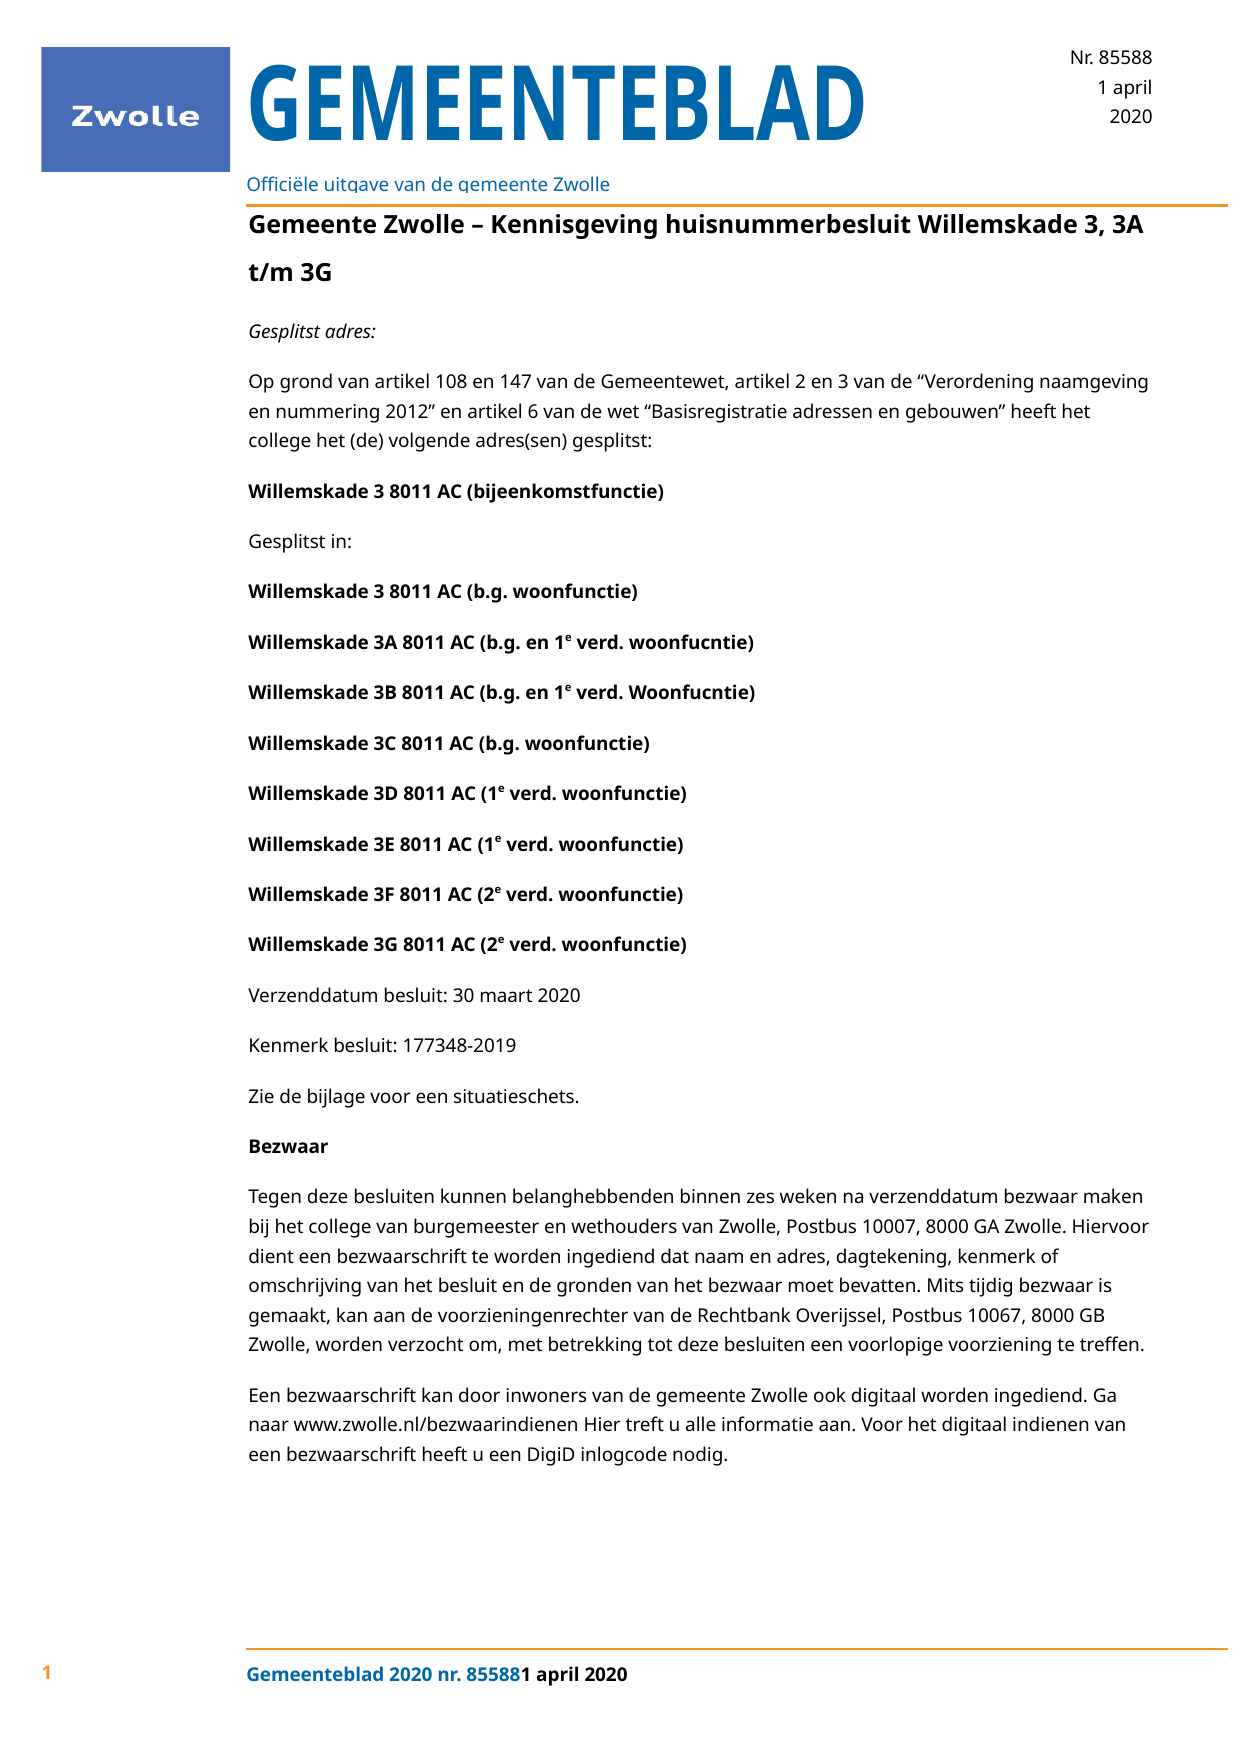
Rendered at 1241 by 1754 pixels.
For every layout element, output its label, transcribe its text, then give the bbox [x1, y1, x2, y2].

text Willemskade 3E 8011 AC (1e verd. woonfunctie) [248, 831, 1152, 857]
text Willemskade 3 8011 AC (bijeenkomstfunctie) [248, 478, 1152, 504]
text Een bezwaarschrift kan door inwoners van de gemeente Zwolle ook digitaal worden ingediend. Ga naar www.zwolle.nl/bezwaarindienen Hier treft u alle informatie aan. Voor het digitaal indienen van een bezwaarschrift heeft u een DigiD inlogcode nodig. [248, 1382, 1152, 1467]
text Verzenddatum besluit: 30 maart 2020 [248, 982, 1152, 1008]
text Willemskade 3D 8011 AC (1e verd. woonfunctie) [248, 780, 1152, 806]
text Bezwaar [248, 1133, 1152, 1159]
text Willemskade 3F 8011 AC (2e verd. woonfunctie) [248, 881, 1152, 907]
text Zie de bijlage voor een situatieschets. [248, 1083, 1152, 1109]
text Willemskade 3B 8011 AC (b.g. en 1e verd. Woonfucntie) [248, 679, 1152, 705]
text Gesplitst adres: [248, 318, 1152, 344]
picture [41, 47, 231, 172]
text Willemskade 3A 8011 AC (b.g. en 1e verd. woonfucntie) [248, 629, 1152, 655]
text Willemskade 3C 8011 AC (b.g. woonfunctie) [248, 730, 1152, 756]
text Gesplitst in: [248, 528, 1152, 554]
text Willemskade 3 8011 AC (b.g. woonfunctie) [248, 579, 1152, 604]
text Willemskade 3G 8011 AC (2e verd. woonfunctie) [248, 932, 1152, 957]
text Gemeente Zwolle – Kennisgeving huisnummerbesluit Willemskade 3, 3A t/m 3G [248, 207, 1152, 288]
text Kenmerk besluit: 177348-2019 [248, 1032, 1152, 1058]
text Op grond van artikel 108 en 147 van de Gemeentewet, artikel 2 en 3 van de “Verordening naamgeving en nummering 2012” en artikel 6 van de wet “Basisregistratie adressen en gebouwen” heeft het college het (de) volgende adres(sen) gesplitst: [248, 368, 1152, 453]
text Tegen deze besluiten kunnen belanghebbenden binnen zes weken na verzenddatum bezwaar maken bij het college van burgemeester en wethouders van Zwolle, Postbus 10007, 8000 GA Zwolle. Hiervoor dient een bezwaarschrift te worden ingediend dat naam en adres, dagtekening, kenmerk of omschrijving van het besluit en de gronden van het bezwaar moet bevatten. Mits tijdig bezwaar is gemaakt, kan aan de voorzieningenrechter van de Rechtbank Overijssel, Postbus 10067, 8000 GB Zwolle, worden verzocht om, met betrekking tot deze besluiten een voorlopige voorziening te treffen. [248, 1184, 1152, 1357]
